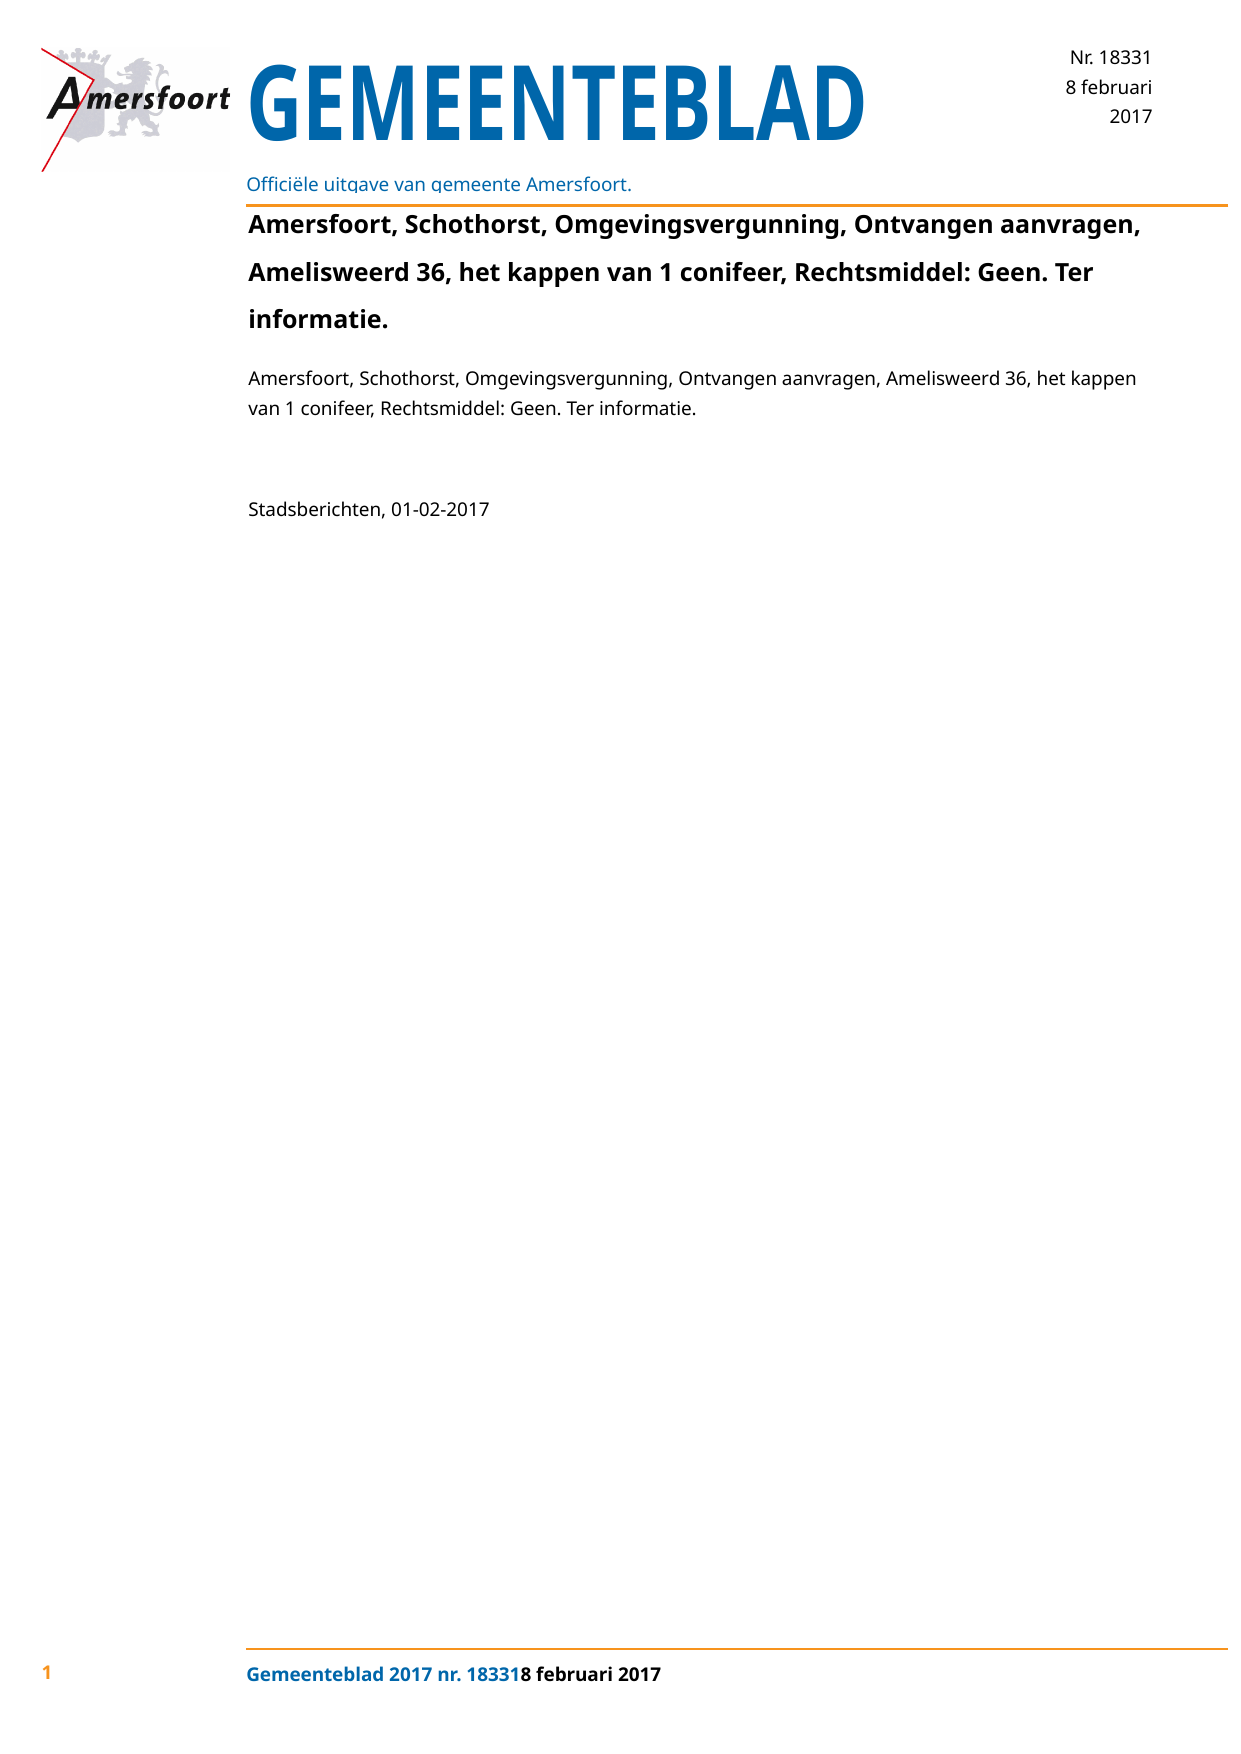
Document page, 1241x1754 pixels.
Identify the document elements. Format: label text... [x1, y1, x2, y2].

text Stadsberichten, 01-02-2017 [248, 496, 1152, 522]
text Amersfoort, Schothorst, Omgevingsvergunning, Ontvangen aanvragen, Amelisweerd 36, het kappen van 1 conifeer, Rechtsmiddel: Geen. Ter informatie. [248, 366, 1152, 421]
text Amersfoort, Schothorst, Omgevingsvergunning, Ontvangen aanvragen, Amelisweerd 36, het kappen van 1 conifeer, Rechtsmiddel: Geen. Ter informatie. [248, 207, 1152, 336]
picture [41, 47, 231, 172]
